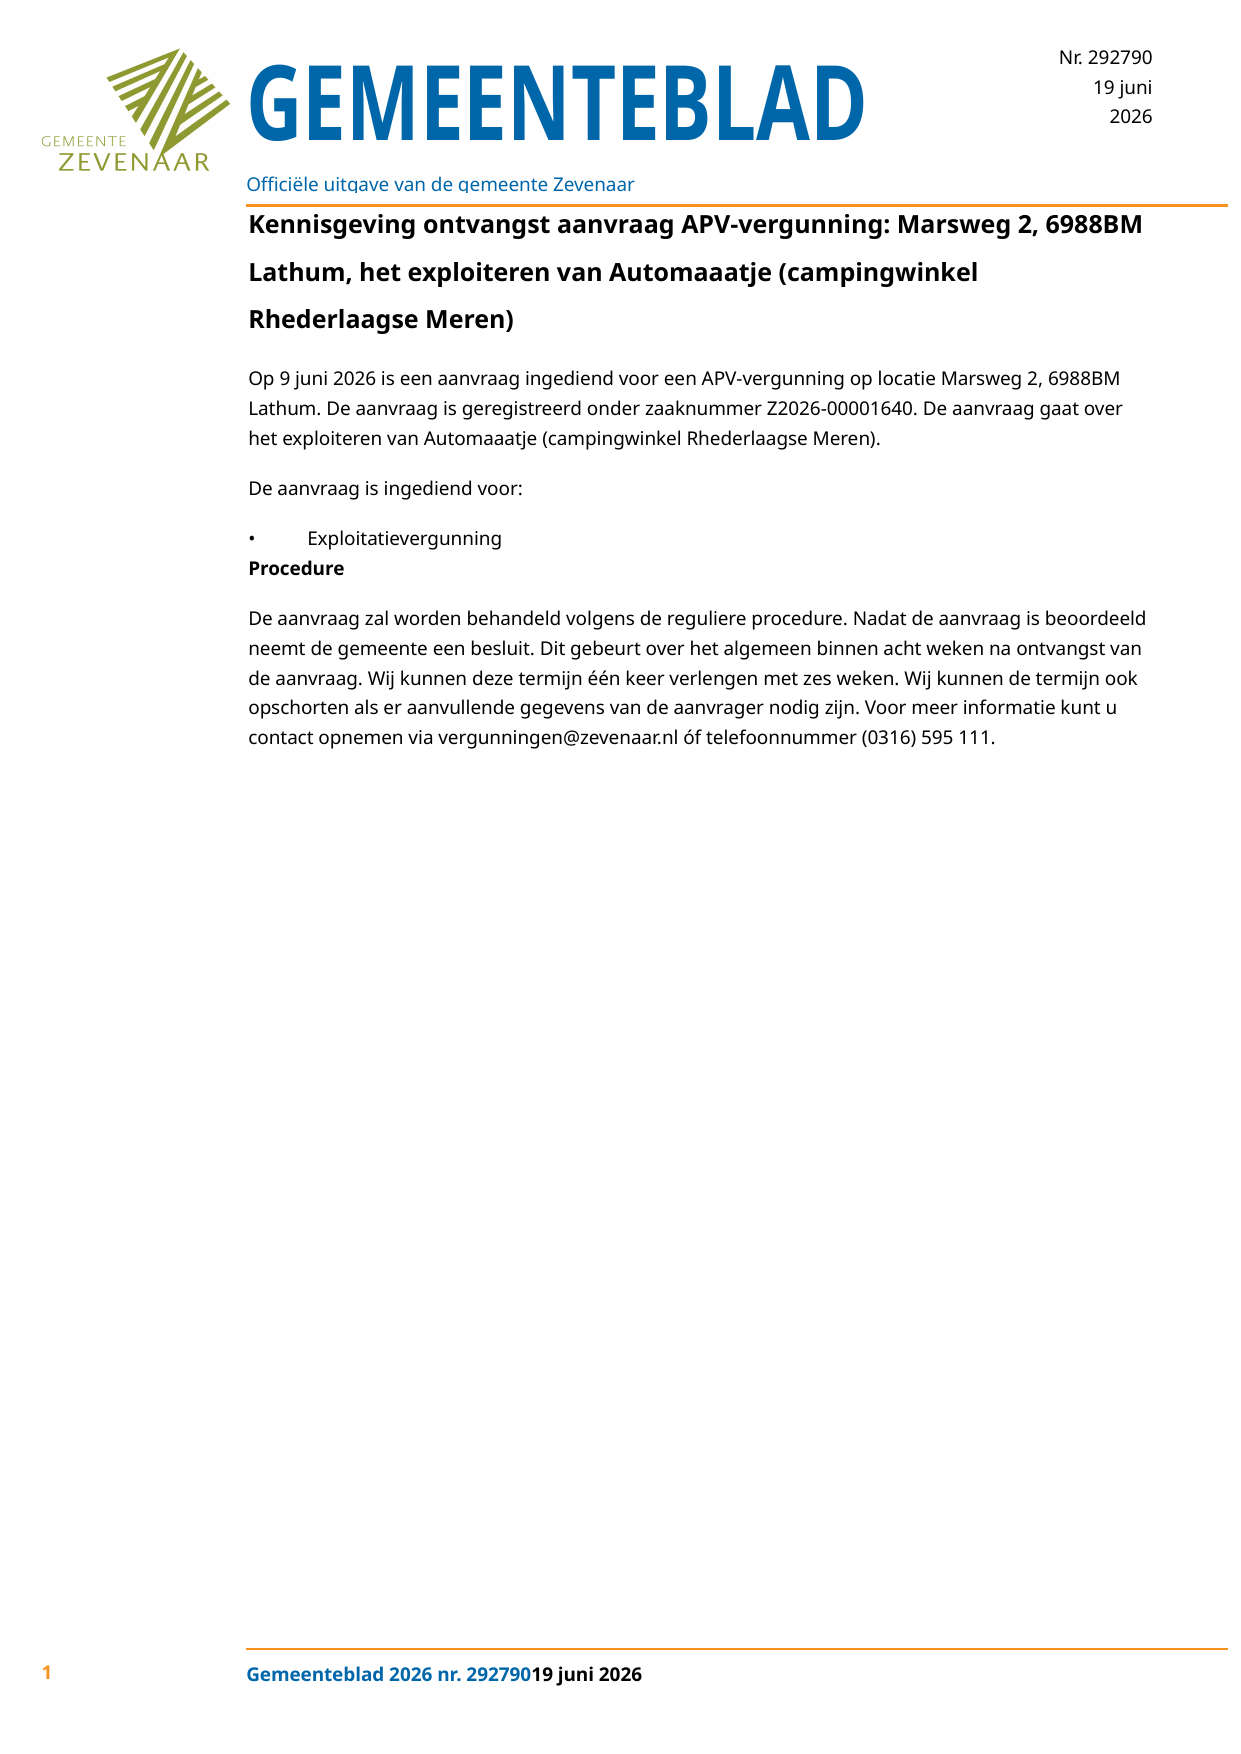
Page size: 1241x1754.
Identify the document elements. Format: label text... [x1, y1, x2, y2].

text Kennisgeving ontvangst aanvraag APV-vergunning: Marsweg 2, 6988BM Lathum, het exploiteren van Automaaatje (campingwinkel Rhederlaagse Meren) [248, 207, 1152, 336]
text De aanvraag zal worden behandeld volgens de reguliere procedure. Nadat de aanvraag is beoordeeld neemt de gemeente een besluit. Dit gebeurt over het algemeen binnen acht weken na ontvangst van de aanvraag. Wij kunnen deze termijn één keer verlengen met zes weken. Wij kunnen de termijn ook opschorten als er aanvullende gegevens van de aanvrager nodig zijn. Voor meer informatie kunt u contact opnemen via vergunningen@zevenaar.nl óf telefoonnummer (0316) 595 111. [248, 606, 1152, 749]
text De aanvraag is ingediend voor: [248, 475, 1152, 501]
list Exploitatievergunning [248, 526, 1152, 551]
picture [41, 47, 231, 172]
text Op 9 juni 2026 is een aanvraag ingediend voor een APV-vergunning op locatie Marsweg 2, 6988BM Lathum. De aanvraag is geregistreerd onder zaaknummer Z2026-00001640. De aanvraag gaat over het exploiteren van Automaaatje (campingwinkel Rhederlaagse Meren). [248, 366, 1152, 450]
text Procedure [248, 555, 1152, 581]
